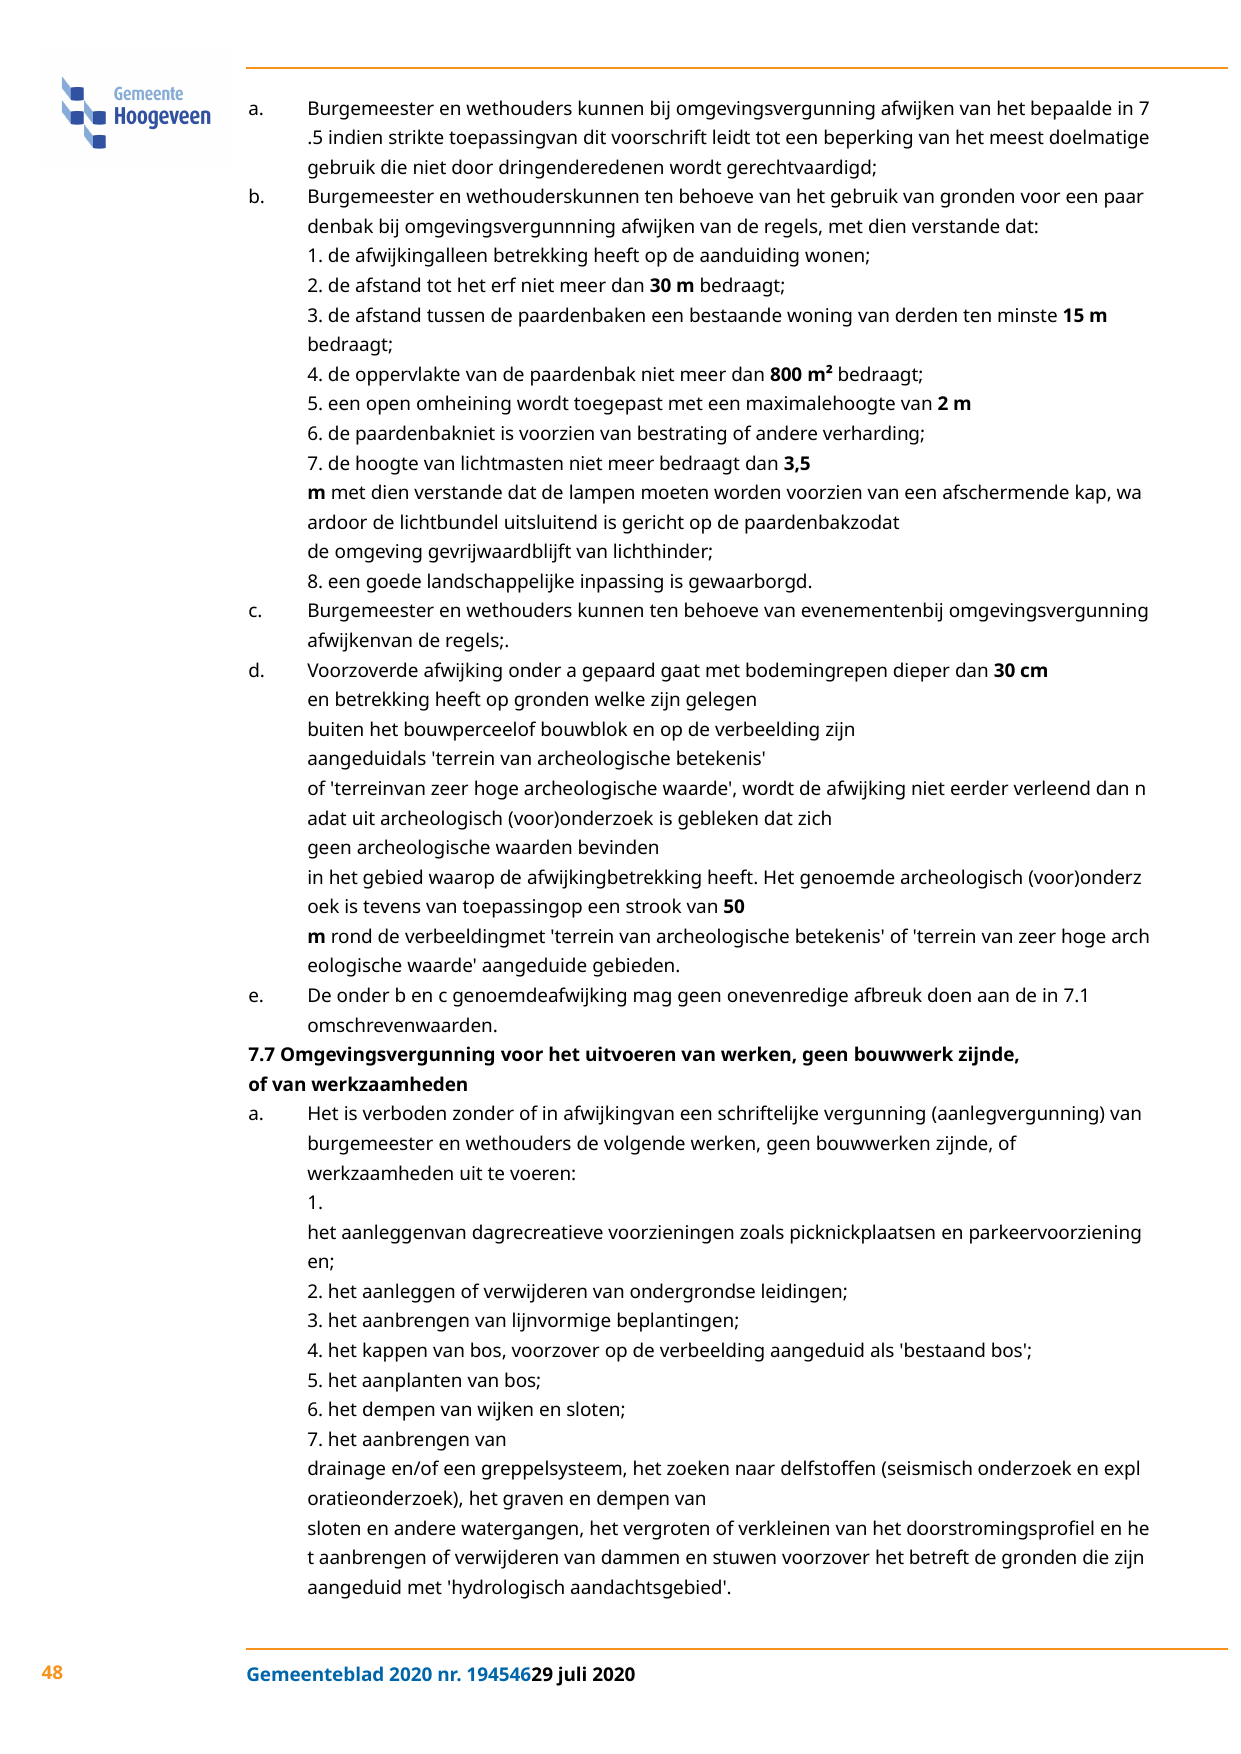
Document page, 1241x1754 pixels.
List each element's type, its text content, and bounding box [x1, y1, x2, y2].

list 3. het aanbrengen van lijnvormige beplantingen; [248, 1308, 1152, 1333]
list 1. de afwijkingalleen betrekking heeft op de aanduiding wonen; [248, 243, 1152, 268]
list 7. de hoogte van lichtmasten niet meer bedraagt dan 3,5 m met dien verstande dat de lampen moeten worden voorzien van een afschermende kap, waardoor de lichtbundel uitsluitend is gericht op de paardenbakzodat de omgeving gevrijwaardblijft van lichthinder; [248, 450, 1152, 564]
list 7. het aanbrengen van drainage en/of een greppelsysteem, het zoeken naar delfstoffen (seismisch onderzoek en exploratieonderzoek), het graven en dempen van sloten en andere watergangen, het vergroten of verkleinen van het doorstromingsprofiel en het aanbrengen of verwijderen van dammen en stuwen voorzover het betreft de gronden die zijn aangeduid met 'hydrologisch aandachtsgebied'. [248, 1426, 1152, 1600]
list 5. een open omheining wordt toegepast met een maximalehoogte van 2 m [248, 391, 1152, 416]
list 8. een goede landschappelijke inpassing is gewaarborgd. [248, 568, 1152, 594]
list 4. het kappen van bos, voorzover op de verbeelding aangeduid als 'bestaand bos'; [248, 1337, 1152, 1363]
list Burgemeester en wethouders kunnen bij omgevingsvergunning afwijken van het bepaalde in 7.5 indien strikte toepassingvan dit voorschrift leidt tot een beperking van het meest doelmatige gebruik die niet door dringenderedenen wordt gerechtvaardigd; [248, 95, 1152, 180]
list 2. de afstand tot het erf niet meer dan 30 m bedraagt; [248, 272, 1152, 298]
list Burgemeester en wethouderskunnen ten behoeve van het gebruik van gronden voor een paardenbak bij omgevingsvergunnning afwijken van de regels, met dien verstande dat: [248, 183, 1152, 239]
picture [41, 47, 231, 172]
list 3. de afstand tussen de paardenbaken een bestaande woning van derden ten minste 15 m bedraagt; [248, 302, 1152, 357]
list 5. het aanplanten van bos; [248, 1367, 1152, 1393]
list Burgemeester en wethouders kunnen ten behoeve van evenementenbij omgevingsvergunning afwijkenvan de regels;. [248, 598, 1152, 653]
list Het is verboden zonder of in afwijkingvan een schriftelijke vergunning (aanlegvergunning) van burgemeester en wethouders de volgende werken, geen bouwwerken zijnde, of werkzaamheden uit te voeren: [248, 1101, 1152, 1186]
list De onder b en c genoemdeafwijking mag geen onevenredige afbreuk doen aan de in 7.1 omschrevenwaarden. [248, 982, 1152, 1038]
list 6. de paardenbakniet is voorzien van bestrating of andere verharding; [248, 420, 1152, 446]
list 1. het aanleggenvan dagrecreatieve voorzieningen zoals picknickplaatsen en parkeervoorzieningen; [248, 1189, 1152, 1274]
list Voorzoverde afwijking onder a gepaard gaat met bodemingrepen dieper dan 30 cm en betrekking heeft op gronden welke zijn gelegen buiten het bouwperceelof bouwblok en op de verbeelding zijn aangeduidals 'terrein van archeologische betekenis' of 'terreinvan zeer hoge archeologische waarde', wordt de afwijking niet eerder verleend dan nadat uit archeologisch (voor)onderzoek is gebleken dat zich geen archeologische waarden bevinden in het gebied waarop de afwijkingbetrekking heeft. Het genoemde archeologisch (voor)onderzoek is tevens van toepassingop een strook van 50 m rond de verbeeldingmet 'terrein van archeologische betekenis' of 'terrein van zeer hoge archeologische waarde' aangeduide gebieden. [248, 657, 1152, 978]
list 2. het aanleggen of verwijderen van ondergrondse leidingen; [248, 1278, 1152, 1304]
list 4. de oppervlakte van de paardenbak niet meer dan 800 m² bedraagt; [248, 361, 1152, 387]
list 6. het dempen van wijken en sloten; [248, 1396, 1152, 1422]
text 7.7 Omgevingsvergunning voor het uitvoeren van werken, geen bouwwerk zijnde, of van werkzaamheden [248, 1041, 1152, 1097]
